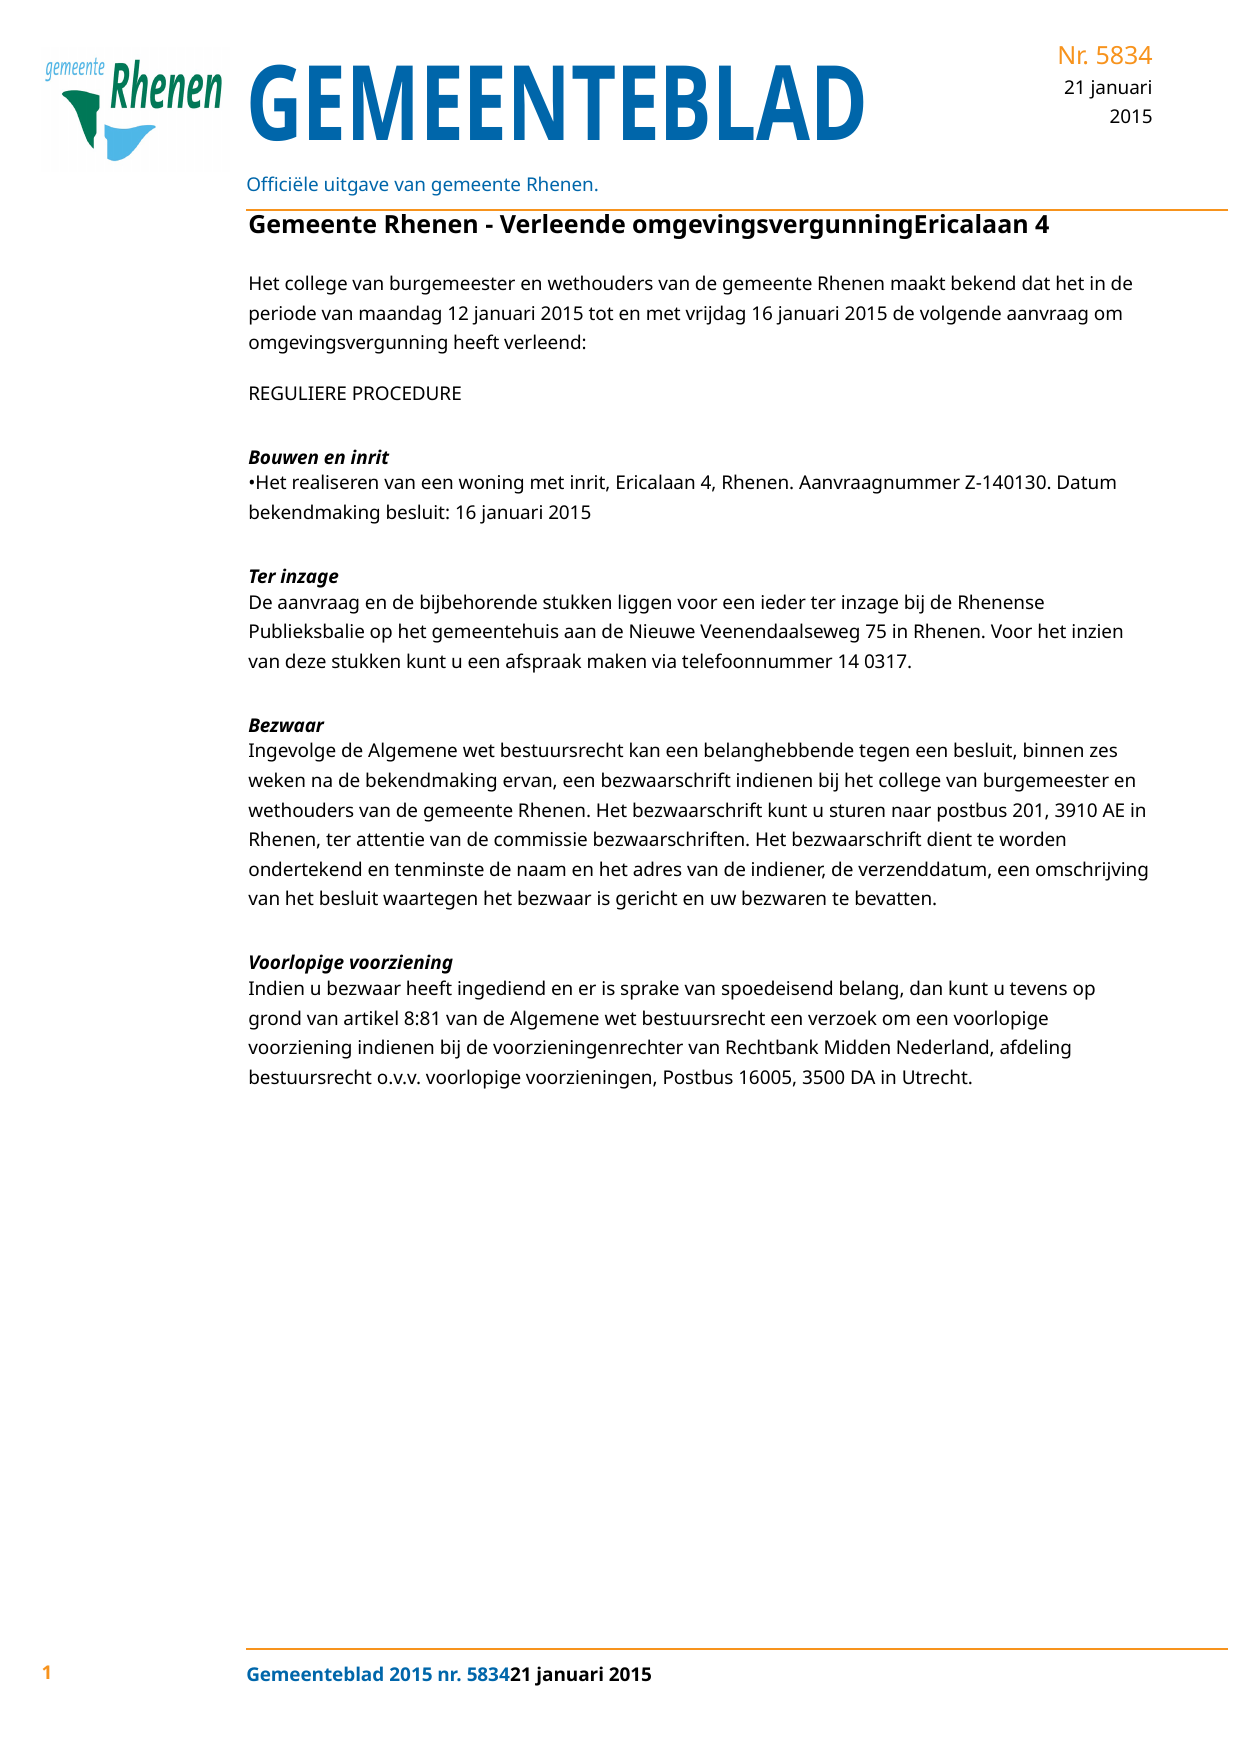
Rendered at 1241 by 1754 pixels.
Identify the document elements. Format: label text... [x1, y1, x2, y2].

text Bezwaar [248, 712, 1152, 738]
text Voorlopige voorziening [248, 949, 1152, 975]
picture [41, 47, 231, 172]
text De aanvraag en de bijbehorende stukken liggen voor een ieder ter inzage bij de Rhenense Publieksbalie op het gemeentehuis aan de Nieuwe Veenendaalseweg 75 in Rhenen. Voor het inzien van deze stukken kunt u een afspraak maken via telefoonnummer 14 0317. [248, 589, 1152, 674]
text Bouwen en inrit [248, 444, 1152, 469]
text REGULIERE PROCEDURE [248, 380, 1152, 406]
text Gemeente Rhenen - Verleende omgevingsvergunningEricalaan 4 [248, 211, 1152, 241]
text Het college van burgemeester en wethouders van de gemeente Rhenen maakt bekend dat het in de periode van maandag 12 januari 2015 tot en met vrijdag 16 januari 2015 de volgende aanvraag om omgevingsvergunning heeft verleend: [248, 270, 1152, 355]
text •Het realiseren van een woning met inrit, Ericalaan 4, Rhenen. Aanvraagnummer Z-140130. Datum bekendmaking besluit: 16 januari 2015 [248, 469, 1152, 525]
text Ingevolge de Algemene wet bestuursrecht kan een belanghebbende tegen een besluit, binnen zes weken na de bekendmaking ervan, een bezwaarschrift indienen bij het college van burgemeester en wethouders van de gemeente Rhenen. Het bezwaarschrift kunt u sturen naar postbus 201, 3910 AE in Rhenen, ter attentie van de commissie bezwaarschriften. Het bezwaarschrift dient te worden ondertekend en tenminste de naam en het adres van de indiener, de verzenddatum, een omschrijving van het besluit waartegen het bezwaar is gericht en uw bezwaren te bevatten. [248, 738, 1152, 911]
text Indien u bezwaar heeft ingediend en er is sprake van spoedeisend belang, dan kunt u tevens op grond van artikel 8:81 van de Algemene wet bestuursrecht een verzoek om een voorlopige voorziening indienen bij de voorzieningenrechter van Rechtbank Midden Nederland, afdeling bestuursrecht o.v.v. voorlopige voorzieningen, Postbus 16005, 3500 DA in Utrecht. [248, 975, 1152, 1090]
text Ter inzage [248, 563, 1152, 589]
